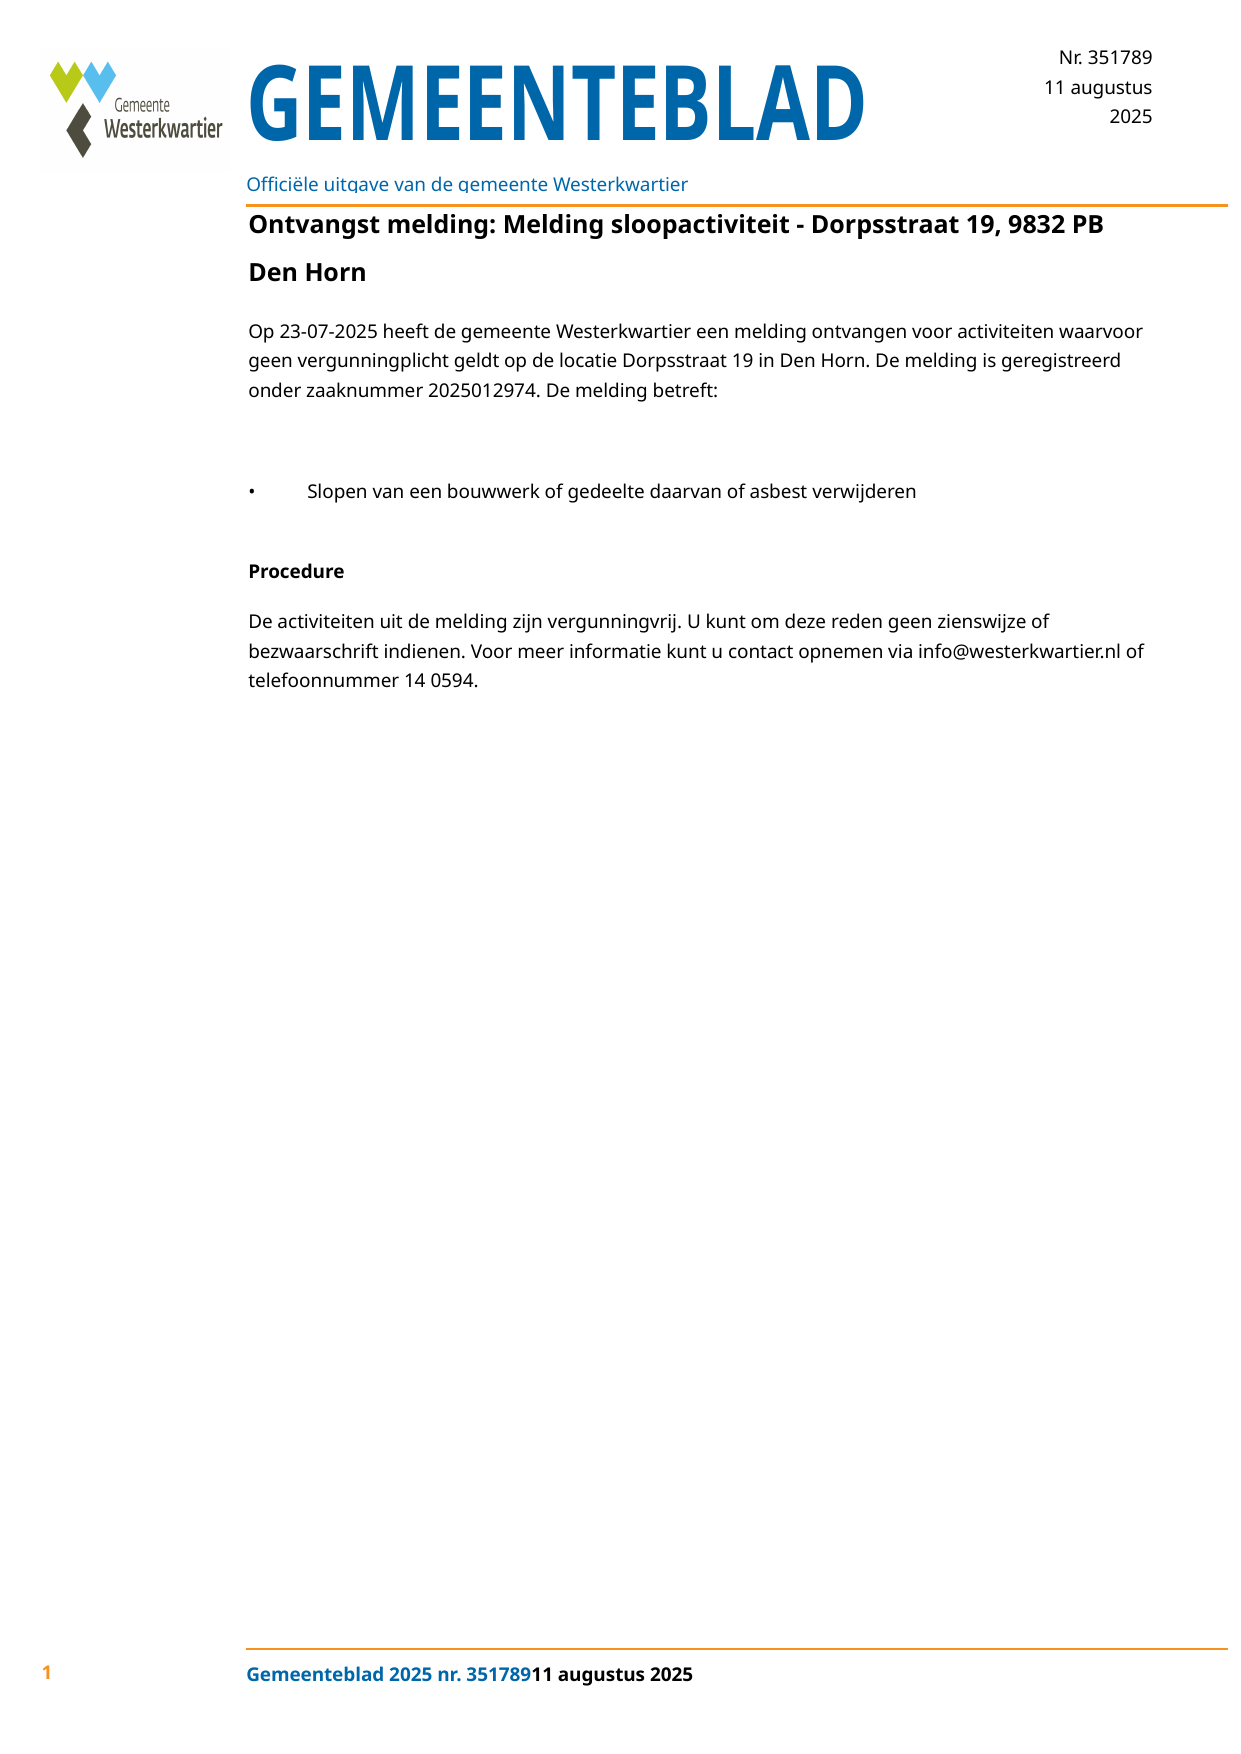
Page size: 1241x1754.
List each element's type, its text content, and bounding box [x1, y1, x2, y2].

picture [41, 47, 231, 172]
text Ontvangst melding: Melding sloopactiviteit - Dorpsstraat 19, 9832 PB Den Horn [248, 207, 1152, 288]
text Procedure [248, 558, 1152, 584]
list Slopen van een bouwwerk of gedeelte daarvan of asbest verwijderen [248, 478, 1152, 504]
text Op 23-07-2025 heeft de gemeente Westerkwartier een melding ontvangen voor activiteiten waarvoor geen vergunningplicht geldt op de locatie Dorpsstraat 19 in Den Horn. De melding is geregistreerd onder zaaknummer 2025012974. De melding betreft: [248, 318, 1152, 403]
text De activiteiten uit de melding zijn vergunningvrij. U kunt om deze reden geen zienswijze of bezwaarschrift indienen. Voor meer informatie kunt u contact opnemen via info@westerkwartier.nl of telefoonnummer 14 0594. [248, 608, 1152, 693]
